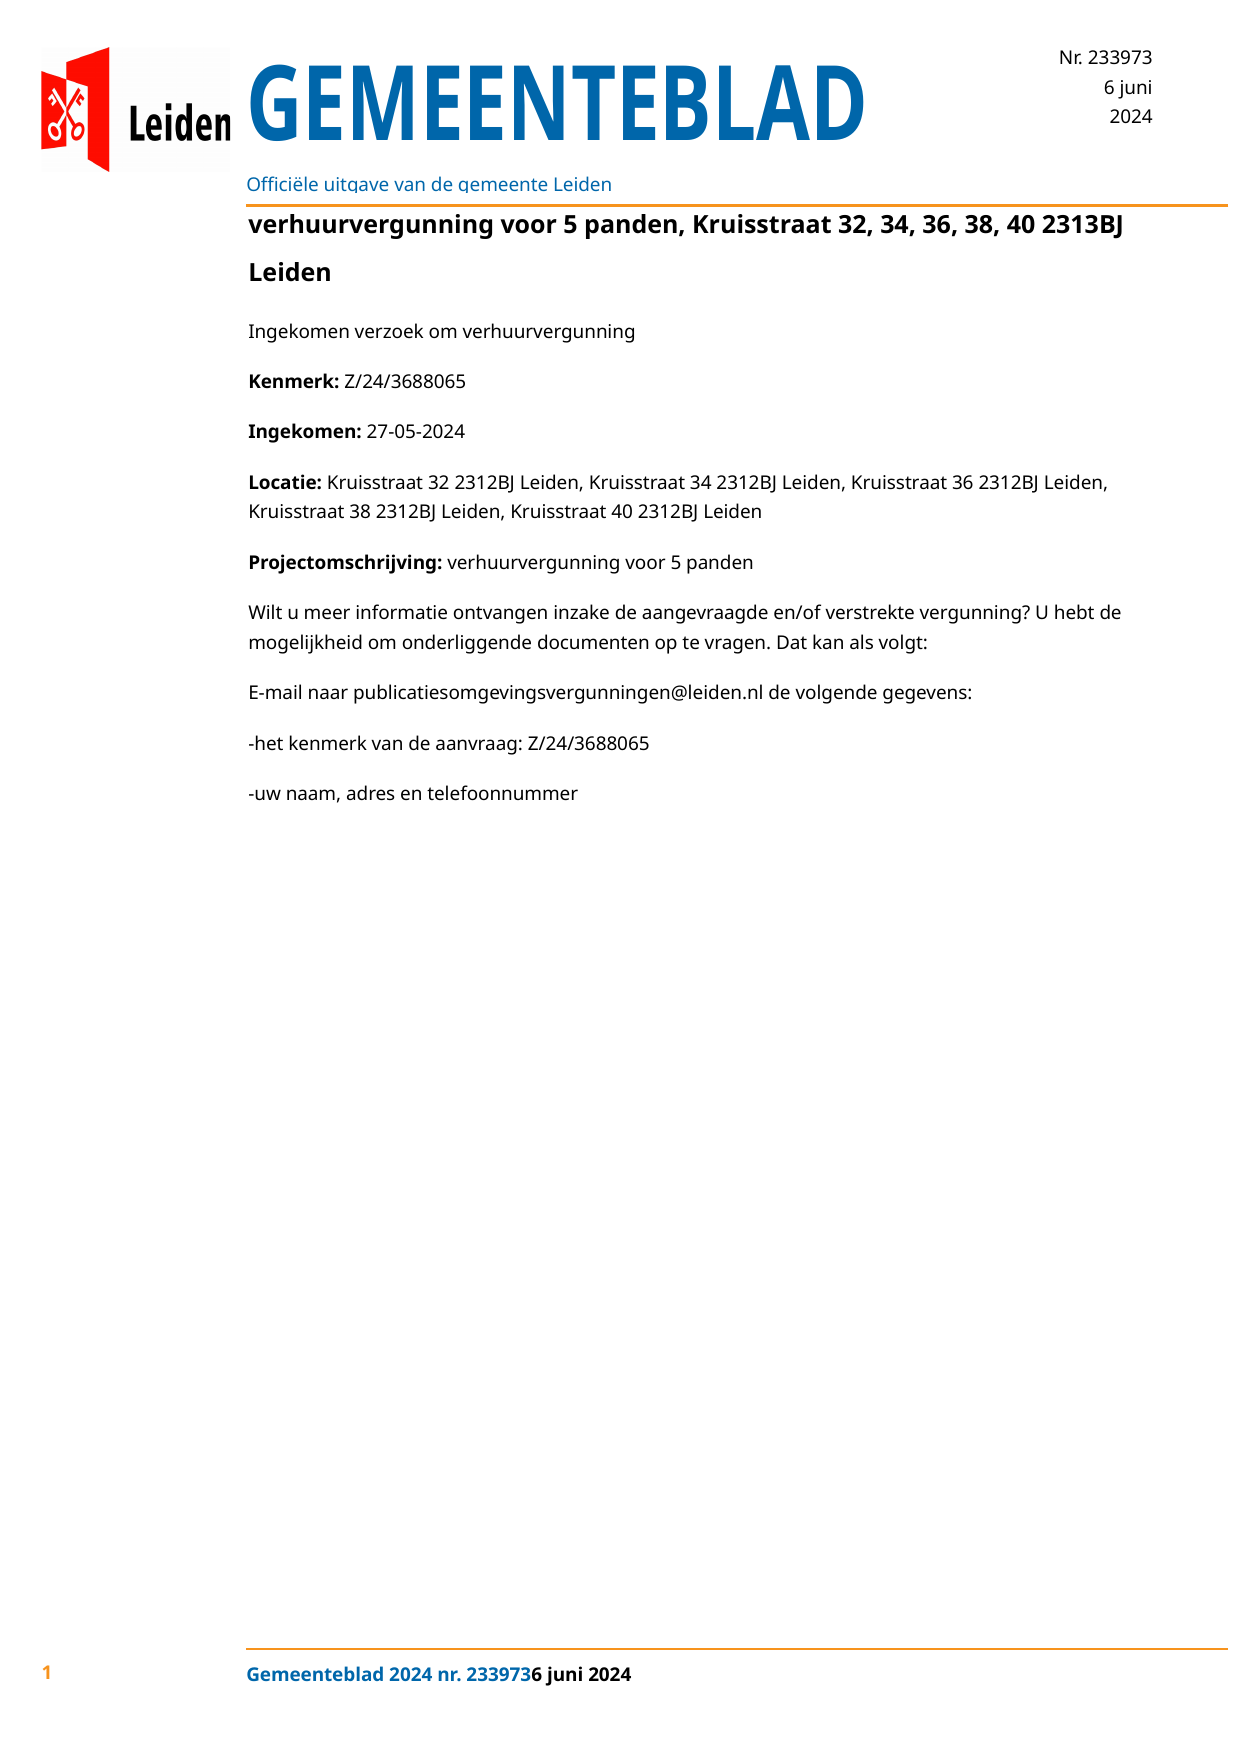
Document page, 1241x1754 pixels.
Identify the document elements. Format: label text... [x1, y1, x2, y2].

text Projectomschrijving: verhuurvergunning voor 5 panden [248, 549, 1152, 575]
picture [41, 47, 231, 172]
text Locatie: Kruisstraat 32 2312BJ Leiden, Kruisstraat 34 2312BJ Leiden, Kruisstraat 36 2312BJ Leiden, Kruisstraat 38 2312BJ Leiden, Kruisstraat 40 2312BJ Leiden [248, 469, 1152, 524]
text -het kenmerk van de aanvraag: Z/24/3688065 [248, 730, 1152, 756]
text Ingekomen: 27-05-2024 [248, 419, 1152, 444]
text E-mail naar publicatiesomgevingsvergunningen@leiden.nl de volgende gegevens: [248, 679, 1152, 705]
text Kenmerk: Z/24/3688065 [248, 368, 1152, 394]
text -uw naam, adres en telefoonnummer [248, 780, 1152, 806]
text verhuurvergunning voor 5 panden, Kruisstraat 32, 34, 36, 38, 40 2313BJ Leiden [248, 207, 1152, 288]
text Ingekomen verzoek om verhuurvergunning [248, 318, 1152, 344]
text Wilt u meer informatie ontvangen inzake de aangevraagde en/of verstrekte vergunning? U hebt de mogelijkheid om onderliggende documenten op te vragen. Dat kan als volgt: [248, 599, 1152, 655]
